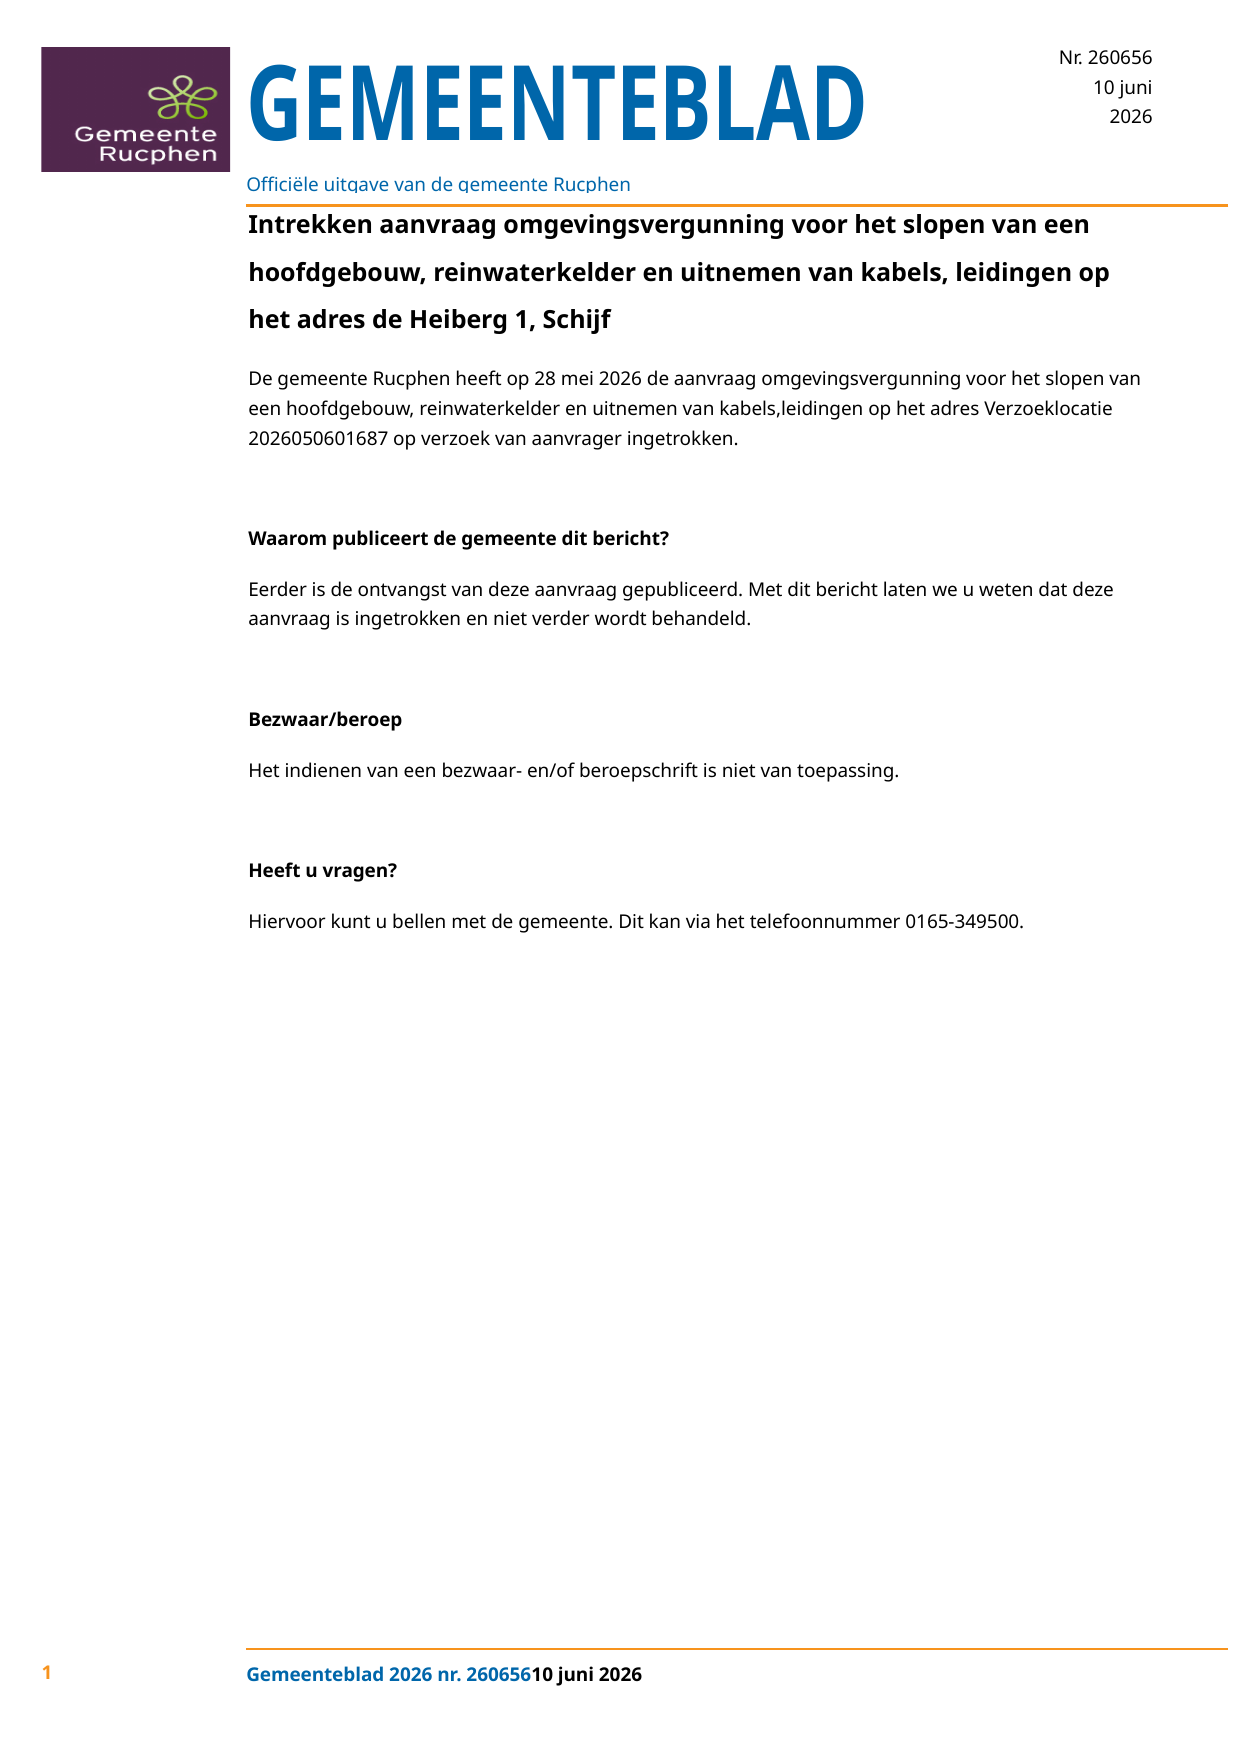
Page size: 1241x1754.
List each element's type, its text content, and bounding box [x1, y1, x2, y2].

text Heeft u vragen? [248, 858, 1152, 883]
text Hiervoor kunt u bellen met de gemeente. Dit kan via het telefoonnummer 0165-349500. [248, 908, 1152, 934]
text Intrekken aanvraag omgevingsvergunning voor het slopen van een hoofdgebouw, reinwaterkelder en uitnemen van kabels, leidingen op het adres de Heiberg 1, Schijf [248, 207, 1152, 336]
text Bezwaar/beroep [248, 706, 1152, 732]
text Eerder is de ontvangst van deze aanvraag gepubliceerd. Met dit bericht laten we u weten dat deze aanvraag is ingetrokken en niet verder wordt behandeld. [248, 576, 1152, 631]
text Waarom publiceert de gemeente dit bericht? [248, 526, 1152, 551]
picture [41, 47, 231, 172]
text Het indienen van een bezwaar- en/of beroepschrift is niet van toepassing. [248, 757, 1152, 782]
text De gemeente Rucphen heeft op 28 mei 2026 de aanvraag omgevingsvergunning voor het slopen van een hoofdgebouw, reinwaterkelder en uitnemen van kabels,leidingen op het adres Verzoeklocatie 2026050601687 op verzoek van aanvrager ingetrokken. [248, 366, 1152, 450]
